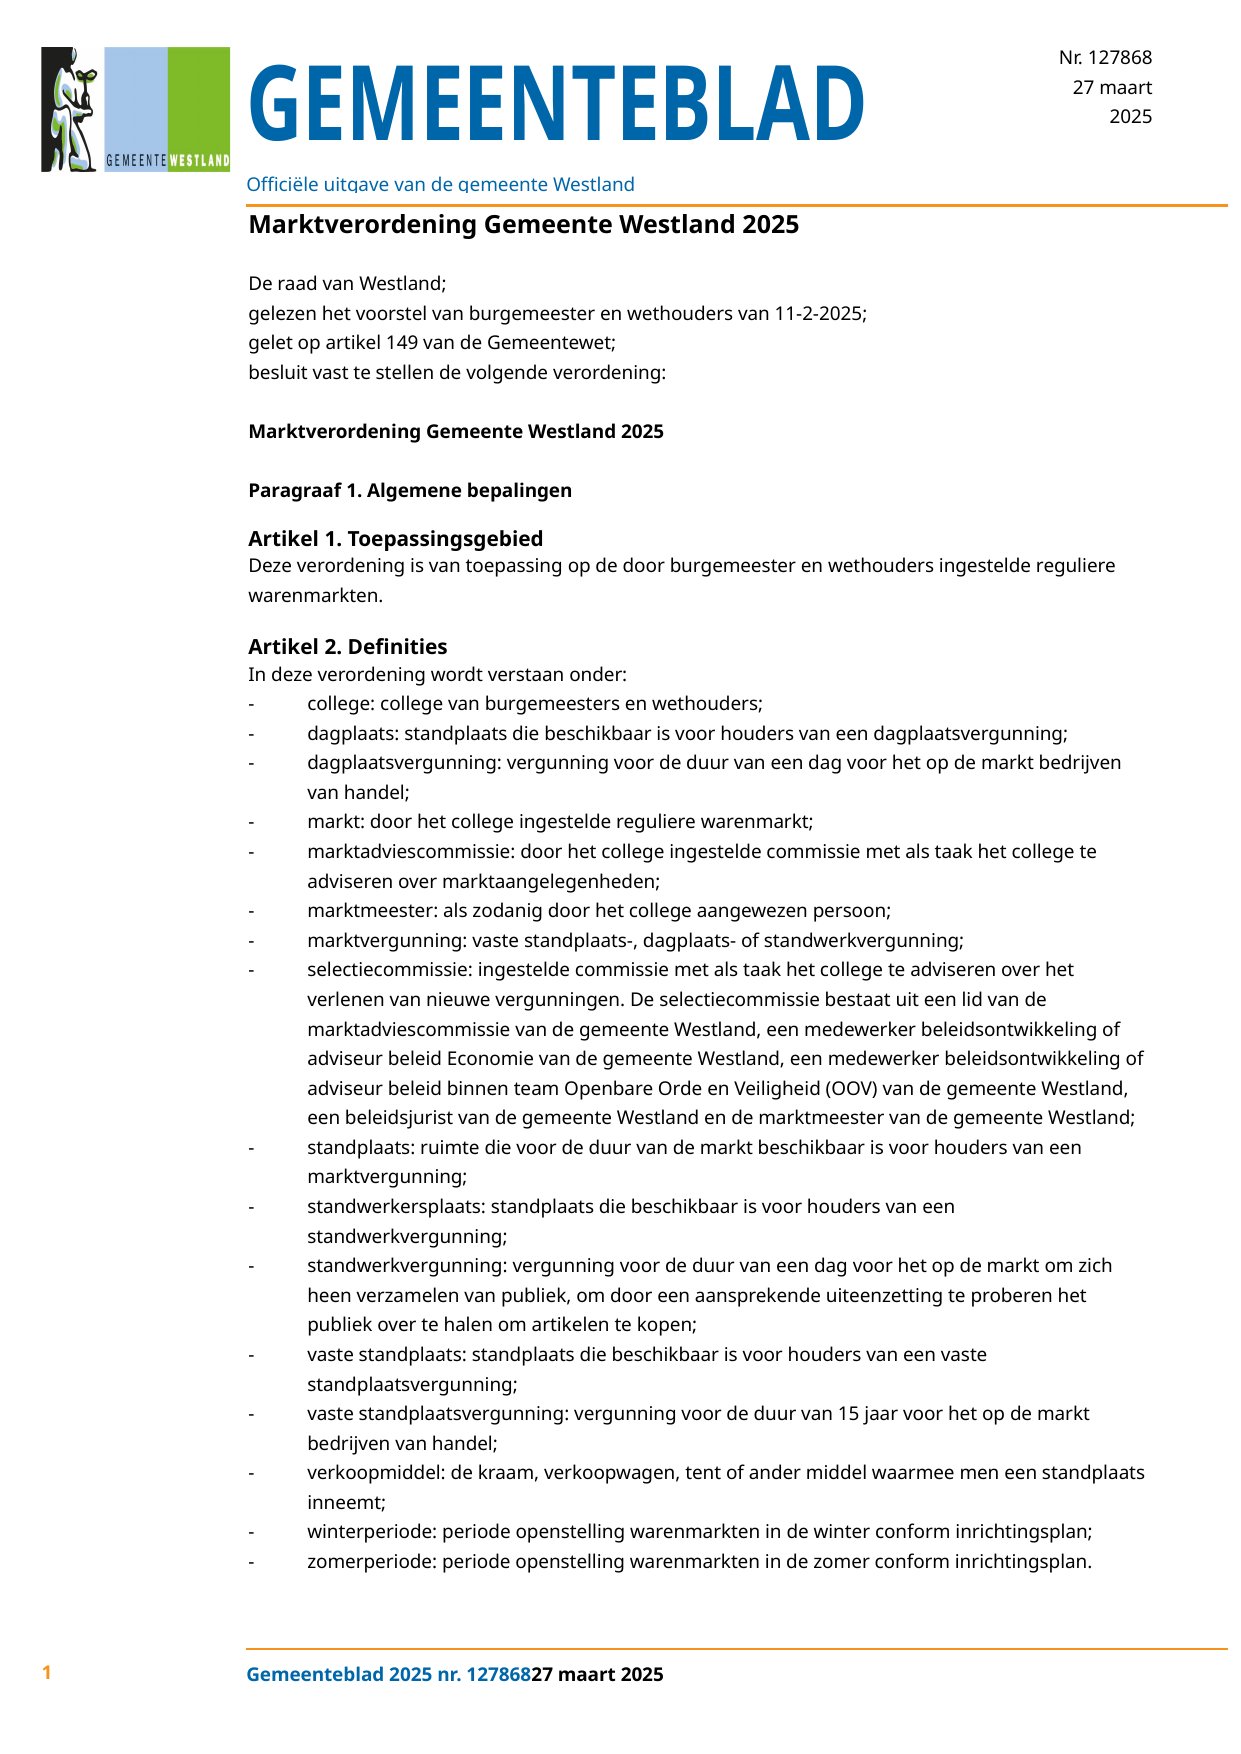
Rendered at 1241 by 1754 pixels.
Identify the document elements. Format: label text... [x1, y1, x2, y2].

list winterperiode: periode openstelling warenmarkten in de winter conform inrichtingsplan; [248, 1519, 1152, 1544]
list vaste standplaats: standplaats die beschikbaar is voor houders van een vaste standplaatsvergunning; [248, 1341, 1152, 1397]
text gelezen het voorstel van burgemeester en wethouders van 11-2-2025; [248, 300, 1152, 326]
list markt: door het college ingestelde reguliere warenmarkt; [248, 809, 1152, 834]
list marktvergunning: vaste standplaats-, dagplaats- of standwerkvergunning; [248, 927, 1152, 953]
list standwerkersplaats: standplaats die beschikbaar is voor houders van een standwerkvergunning; [248, 1193, 1152, 1249]
list marktadviescommissie: door het college ingestelde commissie met als taak het college te adviseren over marktaangelegenheden; [248, 838, 1152, 894]
list marktmeester: als zodanig door het college aangewezen persoon; [248, 897, 1152, 923]
list zomerperiode: periode openstelling warenmarkten in de zomer conform inrichtingsplan. [248, 1548, 1152, 1574]
list standplaats: ruimte die voor de duur van de markt beschikbaar is voor houders van een marktvergunning; [248, 1134, 1152, 1189]
picture [41, 47, 231, 172]
list standwerkvergunning: vergunning voor de duur van een dag voor het op de markt om zich heen verzamelen van publiek, om door een aansprekende uiteenzetting te proberen het publiek over te halen om artikelen te kopen; [248, 1252, 1152, 1337]
list verkoopmiddel: de kraam, verkoopwagen, tent of ander middel waarmee men een standplaats inneemt; [248, 1459, 1152, 1515]
text De raad van Westland; [248, 270, 1152, 296]
text In deze verordening wordt verstaan onder: [248, 661, 1152, 687]
list dagplaats: standplaats die beschikbaar is voor houders van een dagplaatsvergunning; [248, 720, 1152, 746]
list vaste standplaatsvergunning: vergunning voor de duur van 15 jaar voor het op de markt bedrijven van handel; [248, 1400, 1152, 1456]
text Marktverordening Gemeente Westland 2025 [248, 418, 1152, 444]
text Paragraaf 1. Algemene bepalingen [248, 477, 1152, 503]
text Deze verordening is van toepassing op de door burgemeester en wethouders ingestelde reguliere warenmarkten. [248, 552, 1152, 608]
text Artikel 1. Toepassingsgebied [248, 524, 1152, 552]
list selectiecommissie: ingestelde commissie met als taak het college te adviseren over het verlenen van nieuwe vergunningen. De selectiecommissie bestaat uit een lid van de marktadviescommissie van de gemeente Westland, een medewerker beleidsontwikkeling of adviseur beleid Economie van de gemeente Westland, een medewerker beleidsontwikkeling of adviseur beleid binnen team Openbare Orde en Veiligheid (OOV) van de gemeente Westland, een beleidsjurist van de gemeente Westland en de marktmeester van de gemeente Westland; [248, 957, 1152, 1130]
list college: college van burgemeesters en wethouders; [248, 690, 1152, 716]
text besluit vast te stellen de volgende verordening: [248, 359, 1152, 385]
list dagplaatsvergunning: vergunning voor de duur van een dag voor het op de markt bedrijven van handel; [248, 749, 1152, 805]
text Artikel 2. Definities [248, 632, 1152, 661]
text Marktverordening Gemeente Westland 2025 [248, 207, 1152, 241]
text gelet op artikel 149 van de Gemeentewet; [248, 329, 1152, 355]
